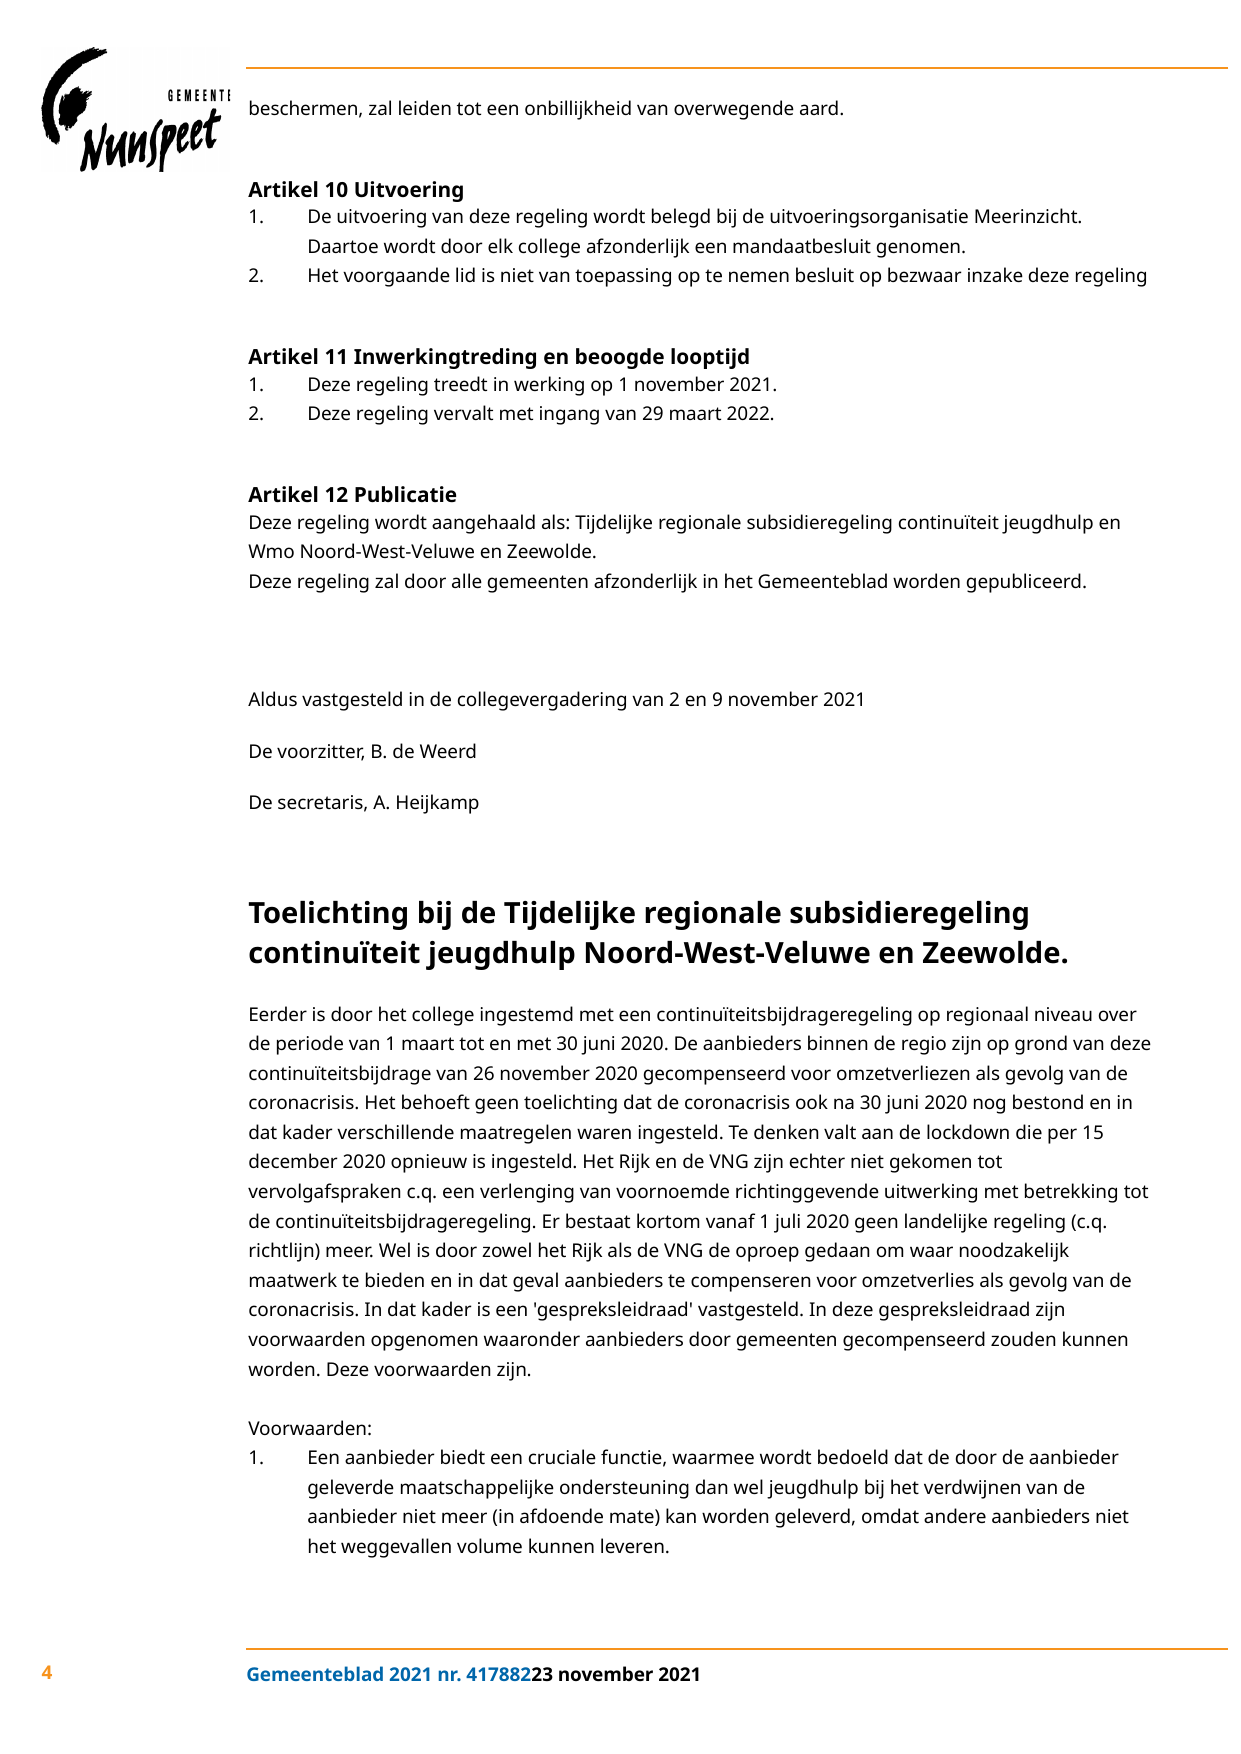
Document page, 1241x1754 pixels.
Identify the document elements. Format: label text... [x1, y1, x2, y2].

text De voorzitter, B. de Weerd [248, 738, 1152, 763]
picture [41, 47, 231, 172]
text Toelichting bij de Tijdelijke regionale subsidieregeling continuïteit jeugdhulp Noord-West-Veluwe en Zeewolde. [248, 892, 1152, 972]
list Een aanbieder biedt een cruciale functie, waarmee wordt bedoeld dat de door de aanbieder geleverde maatschappelijke ondersteuning dan wel jeugdhulp bij het verdwijnen van de aanbieder niet meer (in afdoende mate) kan worden geleverd, omdat andere aanbieders niet het weggevallen volume kunnen leveren. [248, 1444, 1152, 1559]
text Artikel 10 Uitvoering [248, 175, 1152, 203]
text Eerder is door het college ingestemd met een continuïteitsbijdrageregeling op regionaal niveau over de periode van 1 maart tot en met 30 juni 2020. De aanbieders binnen de regio zijn op grond van deze continuïteitsbijdrage van 26 november 2020 gecompenseerd voor omzetverliezen als gevolg van de coronacrisis. Het behoeft geen toelichting dat de coronacrisis ook na 30 juni 2020 nog bestond en in dat kader verschillende maatregelen waren ingesteld. Te denken valt aan de lockdown die per 15 december 2020 opnieuw is ingesteld. Het Rijk en de VNG zijn echter niet gekomen tot vervolgafspraken c.q. een verlenging van voornoemde richtinggevende uitwerking met betrekking tot de continuïteitsbijdrageregeling. Er bestaat kortom vanaf 1 juli 2020 geen landelijke regeling (c.q. richtlijn) meer. Wel is door zowel het Rijk als de VNG de oproep gedaan om waar noodzakelijk maatwerk te bieden en in dat geval aanbieders te compenseren voor omzetverlies als gevolg van de coronacrisis. In dat kader is een 'gespreksleidraad' vastgesteld. In deze gespreksleidraad zijn voorwaarden opgenomen waaronder aanbieders door gemeenten gecompenseerd zouden kunnen worden. Deze voorwaarden zijn. [248, 1001, 1152, 1381]
list Het voorgaande lid is niet van toepassing op te nemen besluit op bezwaar inzake deze regeling [248, 262, 1152, 288]
text Voorwaarden: [248, 1415, 1152, 1441]
text Artikel 12 Publicatie [248, 480, 1152, 509]
list Deze regeling treedt in werking op 1 november 2021. [248, 371, 1152, 397]
list Deze regeling vervalt met ingang van 29 maart 2022. [248, 400, 1152, 426]
text De secretaris, A. Heijkamp [248, 789, 1152, 815]
text Artikel 11 Inwerkingtreding en beoogde looptijd [248, 342, 1152, 371]
text Deze regeling wordt aangehaald als: Tijdelijke regionale subsidieregeling continuïteit jeugdhulp en Wmo Noord-West-Veluwe en Zeewolde. [248, 509, 1152, 564]
text Aldus vastgesteld in de collegevergadering van 2 en 9 november 2021 [248, 686, 1152, 712]
text Deze regeling zal door alle gemeenten afzonderlijk in het Gemeenteblad worden gepubliceerd. [248, 568, 1152, 594]
text beschermen, zal leiden tot een onbillijkheid van overwegende aard. [248, 95, 1152, 121]
list De uitvoering van deze regeling wordt belegd bij de uitvoeringsorganisatie Meerinzicht. Daartoe wordt door elk college afzonderlijk een mandaatbesluit genomen. [248, 203, 1152, 258]
